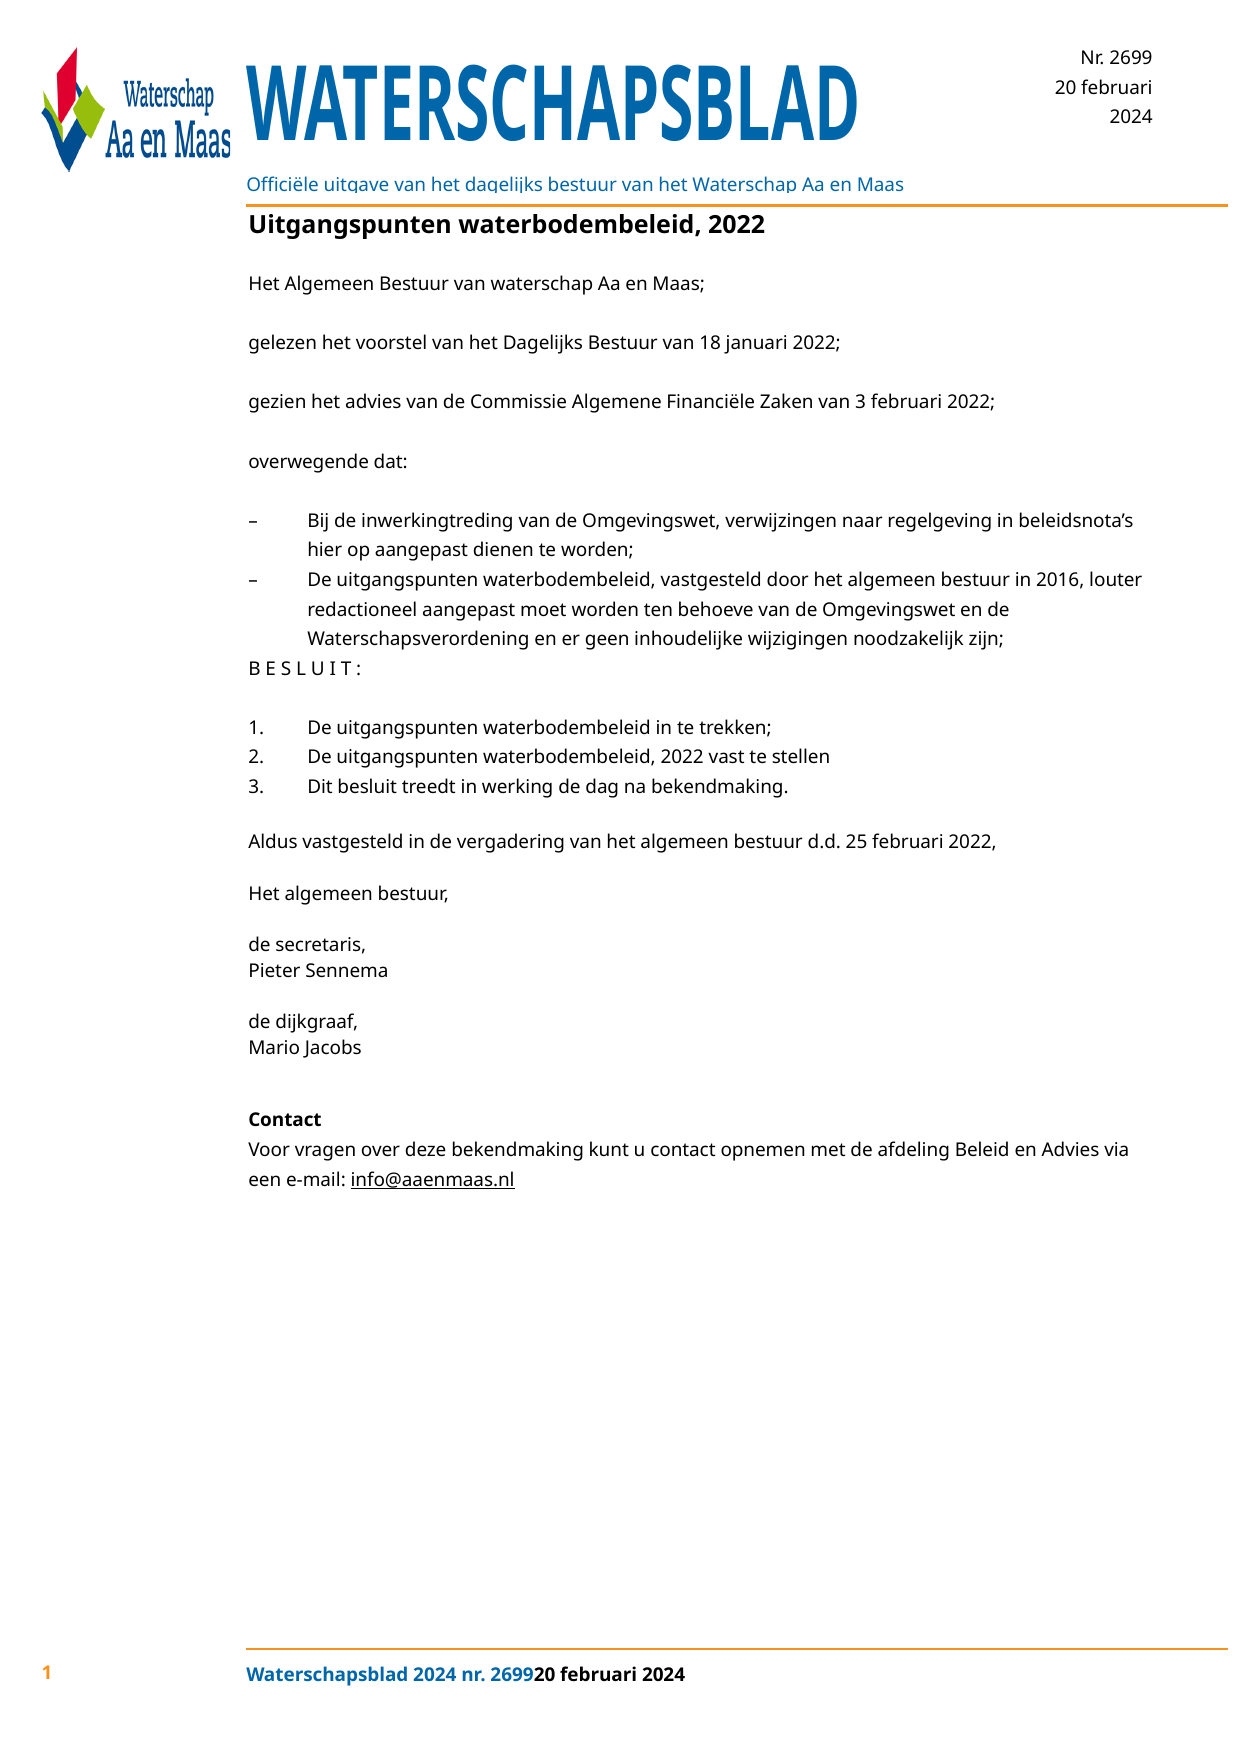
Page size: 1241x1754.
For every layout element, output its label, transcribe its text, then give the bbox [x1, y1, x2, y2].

list De uitgangspunten waterbodembeleid in te trekken; [248, 714, 1152, 740]
text Uitgangspunten waterbodembeleid, 2022 [248, 207, 1152, 241]
list De uitgangspunten waterbodembeleid, 2022 vast te stellen [248, 744, 1152, 769]
text Mario Jacobs [248, 1034, 1152, 1060]
text B E S L U I T : [248, 655, 1152, 681]
text Voor vragen over deze bekendmaking kunt u contact opnemen met de afdeling Beleid en Advies via een e-mail: info@aaenmaas.nl [248, 1136, 1152, 1192]
text Pieter Sennema [248, 957, 1152, 983]
text Het algemeen bestuur, [248, 880, 1152, 906]
text Het Algemeen Bestuur van waterschap Aa en Maas; [248, 270, 1152, 296]
text gelezen het voorstel van het Dagelijks Bestuur van 18 januari 2022; [248, 329, 1152, 355]
list Bij de inwerkingtreding van de Omgevingswet, verwijzingen naar regelgeving in beleidsnota’s hier op aangepast dienen te worden; [248, 507, 1152, 562]
text de dijkgraaf, [248, 1009, 1152, 1034]
text Contact [248, 1107, 1152, 1132]
list De uitgangspunten waterbodembeleid, vastgesteld door het algemeen bestuur in 2016, louter redactioneel aangepast moet worden ten behoeve van de Omgevingswet en de Waterschapsverordening en er geen inhoudelijke wijzigingen noodzakelijk zijn; [248, 566, 1152, 651]
text de secretaris, [248, 931, 1152, 957]
picture [41, 47, 231, 172]
text overwegende dat: [248, 448, 1152, 473]
list Dit besluit treedt in werking de dag na bekendmaking. [248, 773, 1152, 799]
text Aldus vastgesteld in de vergadering van het algemeen bestuur d.d. 25 februari 2022, [248, 828, 1152, 854]
text gezien het advies van de Commissie Algemene Financiële Zaken van 3 februari 2022; [248, 389, 1152, 414]
